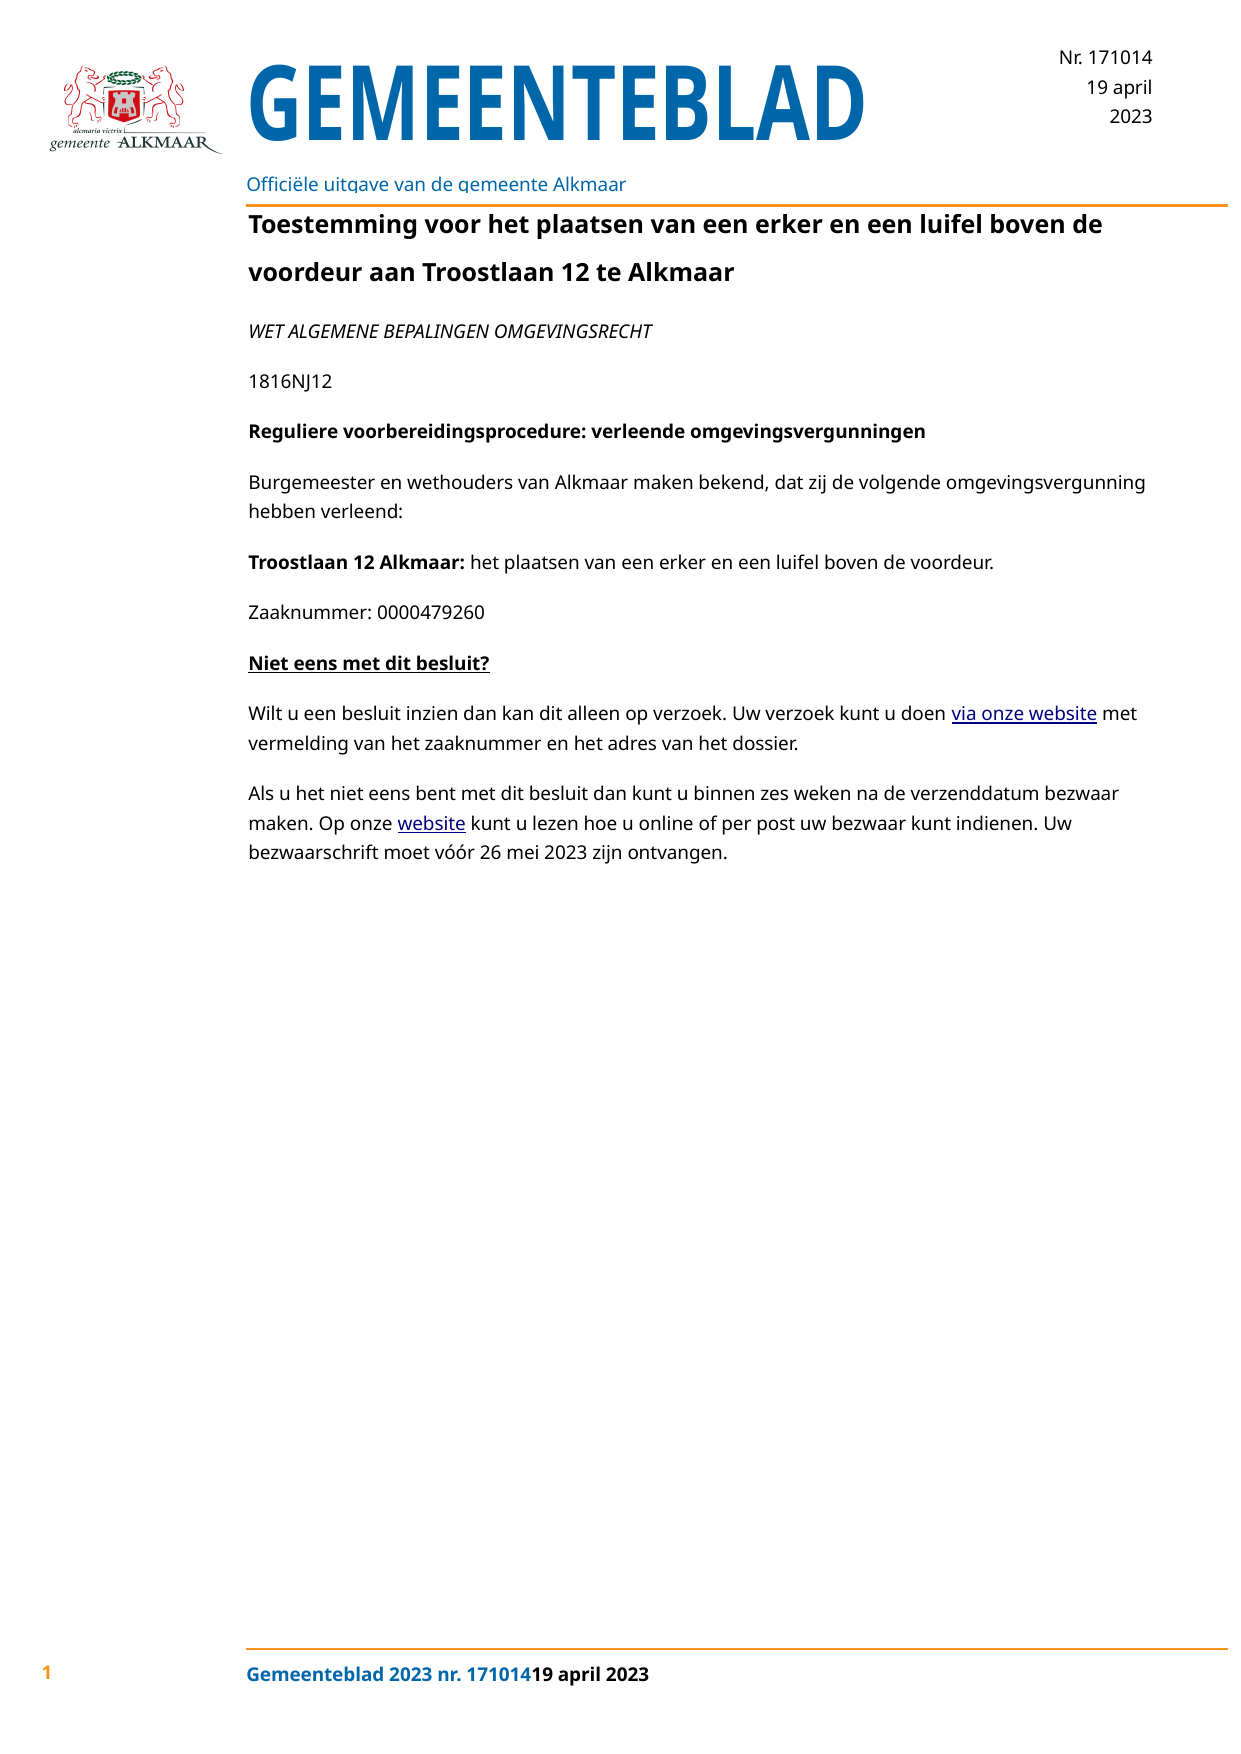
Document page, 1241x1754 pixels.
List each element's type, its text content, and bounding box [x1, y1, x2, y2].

text Troostlaan 12 Alkmaar: het plaatsen van een erker en een luifel boven de voordeur. [248, 549, 1152, 575]
text Reguliere voorbereidingsprocedure: verleende omgevingsvergunningen [248, 419, 1152, 444]
text WET ALGEMENE BEPALINGEN OMGEVINGSRECHT [248, 318, 1152, 344]
picture [41, 47, 231, 172]
text 1816NJ12 [248, 368, 1152, 394]
text Als u het niet eens bent met dit besluit dan kunt u binnen zes weken na de verzenddatum bezwaar maken. Op onze website kunt u lezen hoe u online of per post uw bezwaar kunt indienen. Uw bezwaarschrift moet vóór 26 mei 2023 zijn ontvangen. [248, 780, 1152, 865]
text Niet eens met dit besluit? [248, 650, 1152, 676]
text Zaaknummer: 0000479260 [248, 599, 1152, 625]
text Burgemeester en wethouders van Alkmaar maken bekend, dat zij de volgende omgevingsvergunning hebben verleend: [248, 469, 1152, 524]
text Wilt u een besluit inzien dan kan dit alleen op verzoek. Uw verzoek kunt u doen via onze website met vermelding van het zaaknummer en het adres van het dossier. [248, 700, 1152, 756]
text Toestemming voor het plaatsen van een erker en een luifel boven de voordeur aan Troostlaan 12 te Alkmaar [248, 207, 1152, 288]
